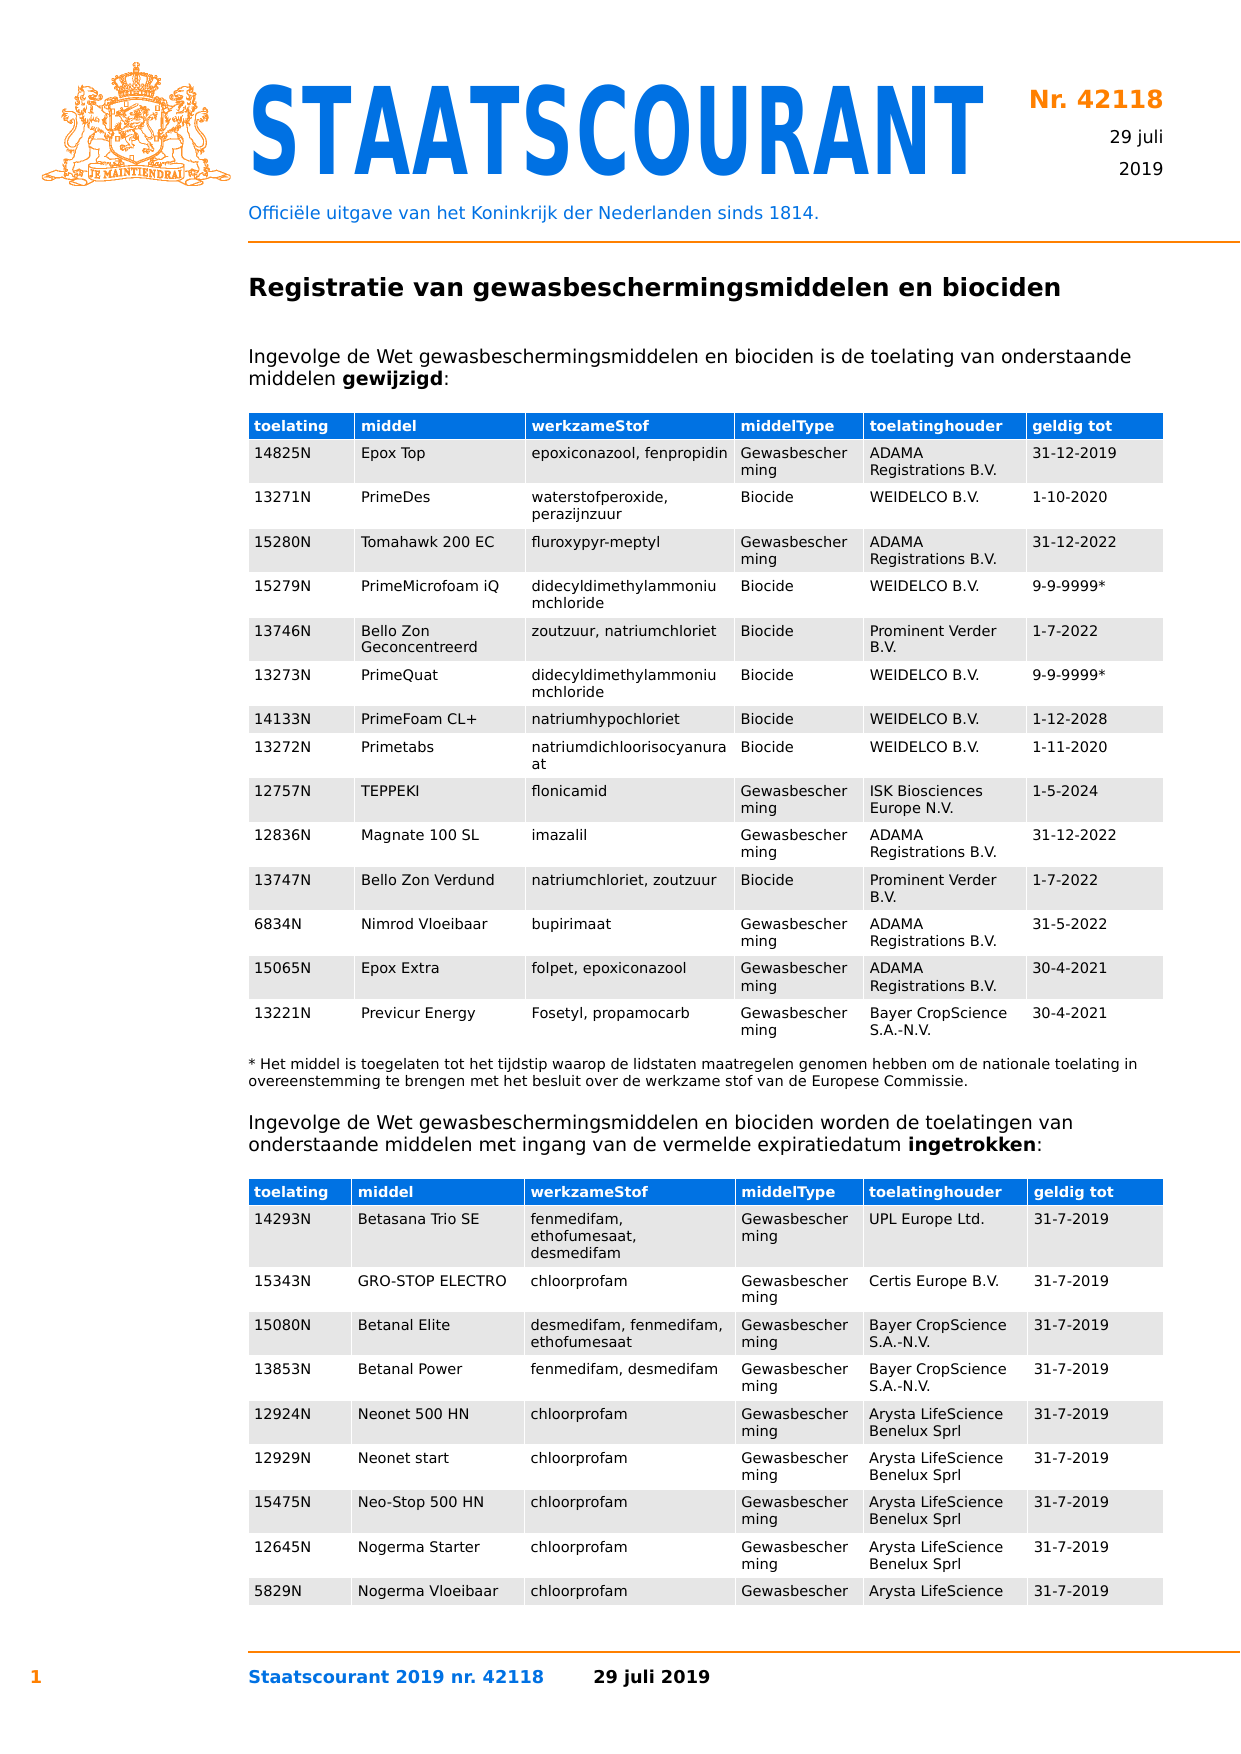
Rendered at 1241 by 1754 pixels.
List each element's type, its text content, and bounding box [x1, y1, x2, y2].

table_cell Previcur Energy [355, 1000, 525, 1043]
table_cell 31-7-2019 [1028, 1578, 1163, 1605]
table_cell Arysta LifeScience Benelux Sprl [864, 1445, 1027, 1488]
table_cell natriumdichloorisocyanuraat [526, 734, 734, 777]
table_cell Gewasbescherming [736, 1534, 863, 1577]
table_header geldig tot [1028, 1179, 1163, 1205]
table_cell Gewasbescherming [736, 1312, 863, 1355]
table_cell Epox Extra [355, 956, 525, 999]
table_cell WEIDELCO B.V. [864, 706, 1026, 733]
table_cell natriumhypochloriet [526, 706, 734, 733]
table_cell chloorprofam [525, 1445, 735, 1488]
table_cell waterstofperoxide, perazijnzuur [526, 485, 734, 528]
table_cell PrimeMicrofoam iQ [355, 573, 525, 617]
table_cell imazalil [526, 823, 734, 866]
table_cell fenmedifam, desmedifam [525, 1356, 735, 1400]
table_cell Primetabs [355, 734, 525, 777]
table_cell 31-7-2019 [1028, 1445, 1163, 1488]
table_cell Bello Zon Verdund [355, 867, 525, 910]
table_cell 6834N [249, 911, 354, 955]
table_cell 31-5-2022 [1027, 911, 1163, 955]
text Ingevolge de Wet gewasbeschermingsmiddelen en biociden is de toelating van onderstaande middelen gewijzigd: [248, 346, 1163, 390]
table_cell 1-5-2024 [1027, 778, 1163, 822]
table_cell 31-12-2022 [1027, 823, 1163, 866]
table_cell ADAMA Registrations B.V. [864, 529, 1026, 572]
table_cell natriumchloriet, zoutzuur [526, 867, 734, 910]
table_cell GRO-STOP ELECTRO [352, 1268, 524, 1311]
table_cell PrimeDes [355, 485, 525, 528]
table_cell 2019 [998, 153, 1240, 203]
table_cell folpet, epoxiconazool [526, 956, 734, 999]
table_cell Betanal Power [352, 1356, 524, 1400]
table_cell Arysta LifeScience Benelux Sprl [864, 1534, 1027, 1577]
table_cell WEIDELCO B.V. [864, 573, 1026, 617]
table_cell chloorprofam [525, 1490, 735, 1533]
table_cell Gewasbescherming [735, 956, 863, 999]
table_cell Biocide [735, 573, 863, 617]
table_cell 31-7-2019 [1028, 1268, 1163, 1311]
table_header toelating [249, 413, 354, 439]
table_header STAATSCOURANT [248, 62, 998, 203]
table_cell 14825N [249, 440, 354, 483]
table_cell Magnate 100 SL [355, 823, 525, 866]
table_cell 13746N [249, 618, 354, 661]
table_cell 12757N [249, 778, 354, 822]
table_cell Fosetyl, propamocarb [526, 1000, 734, 1043]
table_cell Gewasbescherming [736, 1490, 863, 1533]
table_cell 13272N [249, 734, 354, 777]
table_header werkzameStof [526, 413, 734, 439]
table_cell epoxiconazool, fenpropidin [526, 440, 734, 483]
table_cell 15280N [249, 529, 354, 572]
table_cell 31-7-2019 [1028, 1490, 1163, 1533]
table_cell 31-7-2019 [1028, 1534, 1163, 1577]
table_cell Prominent Verder B.V. [864, 618, 1026, 661]
table_cell Arysta LifeScience Benelux Sprl [864, 1401, 1027, 1444]
table_cell 15343N [249, 1268, 351, 1311]
table_cell Nogerma Vloeibaar [352, 1578, 524, 1605]
table_header [25, 62, 248, 241]
table_cell WEIDELCO B.V. [864, 662, 1026, 705]
table_cell ADAMA Registrations B.V. [864, 911, 1026, 955]
table_cell 31-12-2022 [1027, 529, 1163, 572]
table_cell ISK Biosciences Europe N.V. [864, 778, 1026, 822]
table_cell Gewasbescherming [735, 778, 863, 822]
table_cell Biocide [735, 618, 863, 661]
table_cell 30-4-2021 [1027, 1000, 1163, 1043]
table_cell 13273N [249, 662, 354, 705]
table_cell 15279N [249, 573, 354, 617]
table_cell 31-12-2019 [1027, 440, 1163, 483]
table_header middel [352, 1179, 524, 1205]
table_cell Arysta LifeScience [864, 1578, 1027, 1605]
table_cell ADAMA Registrations B.V. [864, 440, 1026, 483]
table_cell 13271N [249, 485, 354, 528]
table_cell WEIDELCO B.V. [864, 485, 1026, 528]
table_cell bupirimaat [526, 911, 734, 955]
table_cell Bayer CropScience S.A.-N.V. [864, 1312, 1027, 1355]
table_cell Gewasbescherming [736, 1356, 863, 1400]
table_cell flonicamid [526, 778, 734, 822]
table_cell 12836N [249, 823, 354, 866]
table_cell Biocide [735, 734, 863, 777]
table_cell Biocide [735, 867, 863, 910]
table_cell Officiële uitgave van het Koninkrijk der Nederlanden sinds 1814. [248, 203, 1240, 241]
table_cell 9-9-9999* [1027, 573, 1163, 617]
table_cell 9-9-9999* [1027, 662, 1163, 705]
table_cell Gewasbescherming [735, 911, 863, 955]
table_cell Gewasbescherming [735, 529, 863, 572]
table_cell 12645N [249, 1534, 351, 1577]
table_cell Prominent Verder B.V. [864, 867, 1026, 910]
table_cell 31-7-2019 [1028, 1206, 1163, 1267]
table_cell zoutzuur, natriumchloriet [526, 618, 734, 661]
table_cell 13747N [249, 867, 354, 910]
table_cell 15065N [249, 956, 354, 999]
table_cell Gewasbescherming [736, 1445, 863, 1488]
table_cell 31-7-2019 [1028, 1312, 1163, 1355]
table_cell 1-12-2028 [1027, 706, 1163, 733]
table_cell Gewasbescherming [736, 1401, 863, 1444]
table_header toelating [249, 1179, 351, 1205]
table_header toelatinghouder [864, 1179, 1027, 1205]
table_header middel [355, 413, 525, 439]
table_cell Betasana Trio SE [352, 1206, 524, 1267]
table_header middelType [735, 413, 863, 439]
table_cell Bayer CropScience S.A.-N.V. [864, 1000, 1026, 1043]
table_header geldig tot [1027, 413, 1163, 439]
table_cell fluroxypyr-meptyl [526, 529, 734, 572]
table_cell PrimeQuat [355, 662, 525, 705]
table_cell WEIDELCO B.V. [864, 734, 1026, 777]
table_cell Epox Top [355, 440, 525, 483]
table_cell 14293N [249, 1206, 351, 1267]
table_cell 15475N [249, 1490, 351, 1533]
table_cell Gewasbescherming [736, 1206, 863, 1267]
table_cell 12924N [249, 1401, 351, 1444]
table_cell Gewasbescherming [735, 823, 863, 866]
table_cell Gewasbescher [736, 1578, 863, 1605]
table_cell Gewasbescherming [735, 1000, 863, 1043]
table_cell Gewasbescherming [736, 1268, 863, 1311]
table_cell 1-7-2022 [1027, 618, 1163, 661]
table_cell Bello Zon Geconcentreerd [355, 618, 525, 661]
table_cell desmedifam, fenmedifam, ethofumesaat [525, 1312, 735, 1355]
table_cell Biocide [735, 662, 863, 705]
table_cell 14133N [249, 706, 354, 733]
table_cell 13221N [249, 1000, 354, 1043]
table_header middelType [736, 1179, 863, 1205]
table_cell chloorprofam [525, 1268, 735, 1311]
table_cell 30-4-2021 [1027, 956, 1163, 999]
table_cell 1-7-2022 [1027, 867, 1163, 910]
table_cell 1-11-2020 [1027, 734, 1163, 777]
table_cell UPL Europe Ltd. [864, 1206, 1027, 1267]
table_cell Bayer CropScience S.A.-N.V. [864, 1356, 1027, 1400]
table_cell 15080N [249, 1312, 351, 1355]
table_cell 12929N [249, 1445, 351, 1488]
table_cell Neonet start [352, 1445, 524, 1488]
table_cell Biocide [735, 706, 863, 733]
table_cell chloorprofam [525, 1534, 735, 1577]
table_cell 13853N [249, 1356, 351, 1400]
table_header werkzameStof [525, 1179, 735, 1205]
table_cell 31-7-2019 [1028, 1401, 1163, 1444]
table_cell Neo-Stop 500 HN [352, 1490, 524, 1533]
table_cell ADAMA Registrations B.V. [864, 956, 1026, 999]
table_cell Nimrod Vloeibaar [355, 911, 525, 955]
table_cell Tomahawk 200 EC [355, 529, 525, 572]
table_cell * Het middel is toegelaten tot het tijdstip waarop de lidstaten maatregelen genomen hebben om de nationale toelating in overeenstemming te brengen met het besluit over de werkzame stof van de Europese Commissie. [248, 1045, 1163, 1090]
table_header toelatinghouder [864, 413, 1026, 439]
table_header Nr. 42118 [998, 62, 1240, 121]
table_cell Neonet 500 HN [352, 1401, 524, 1444]
table_cell 1-10-2020 [1027, 485, 1163, 528]
table_cell Nogerma Starter [352, 1534, 524, 1577]
picture [41, 62, 231, 186]
table_cell didecyldimethylammoniumchloride [526, 573, 734, 617]
table_cell PrimeFoam CL+ [355, 706, 525, 733]
table_cell Biocide [735, 485, 863, 528]
table_cell didecyldimethylammoniumchloride [526, 662, 734, 705]
table_cell 31-7-2019 [1028, 1356, 1163, 1400]
text Ingevolge de Wet gewasbeschermingsmiddelen en biociden worden de toelatingen van onderstaande middelen met ingang van de vermelde expiratiedatum ingetrokken: [248, 1112, 1163, 1156]
table_cell TEPPEKI [355, 778, 525, 822]
table_cell ADAMA Registrations B.V. [864, 823, 1026, 866]
table_cell 5829N [249, 1578, 351, 1605]
table_cell 29 juli [998, 121, 1240, 153]
table_cell fenmedifam, ethofumesaat, desmedifam [525, 1206, 735, 1267]
table_cell chloorprofam [525, 1578, 735, 1605]
table_cell Arysta LifeScience Benelux Sprl [864, 1490, 1027, 1533]
subtitle Registratie van gewasbeschermingsmiddelen en biociden [248, 273, 1163, 302]
table_cell Certis Europe B.V. [864, 1268, 1027, 1311]
table_cell Betanal Elite [352, 1312, 524, 1355]
table_cell chloorprofam [525, 1401, 735, 1444]
table_cell Gewasbescherming [735, 440, 863, 483]
